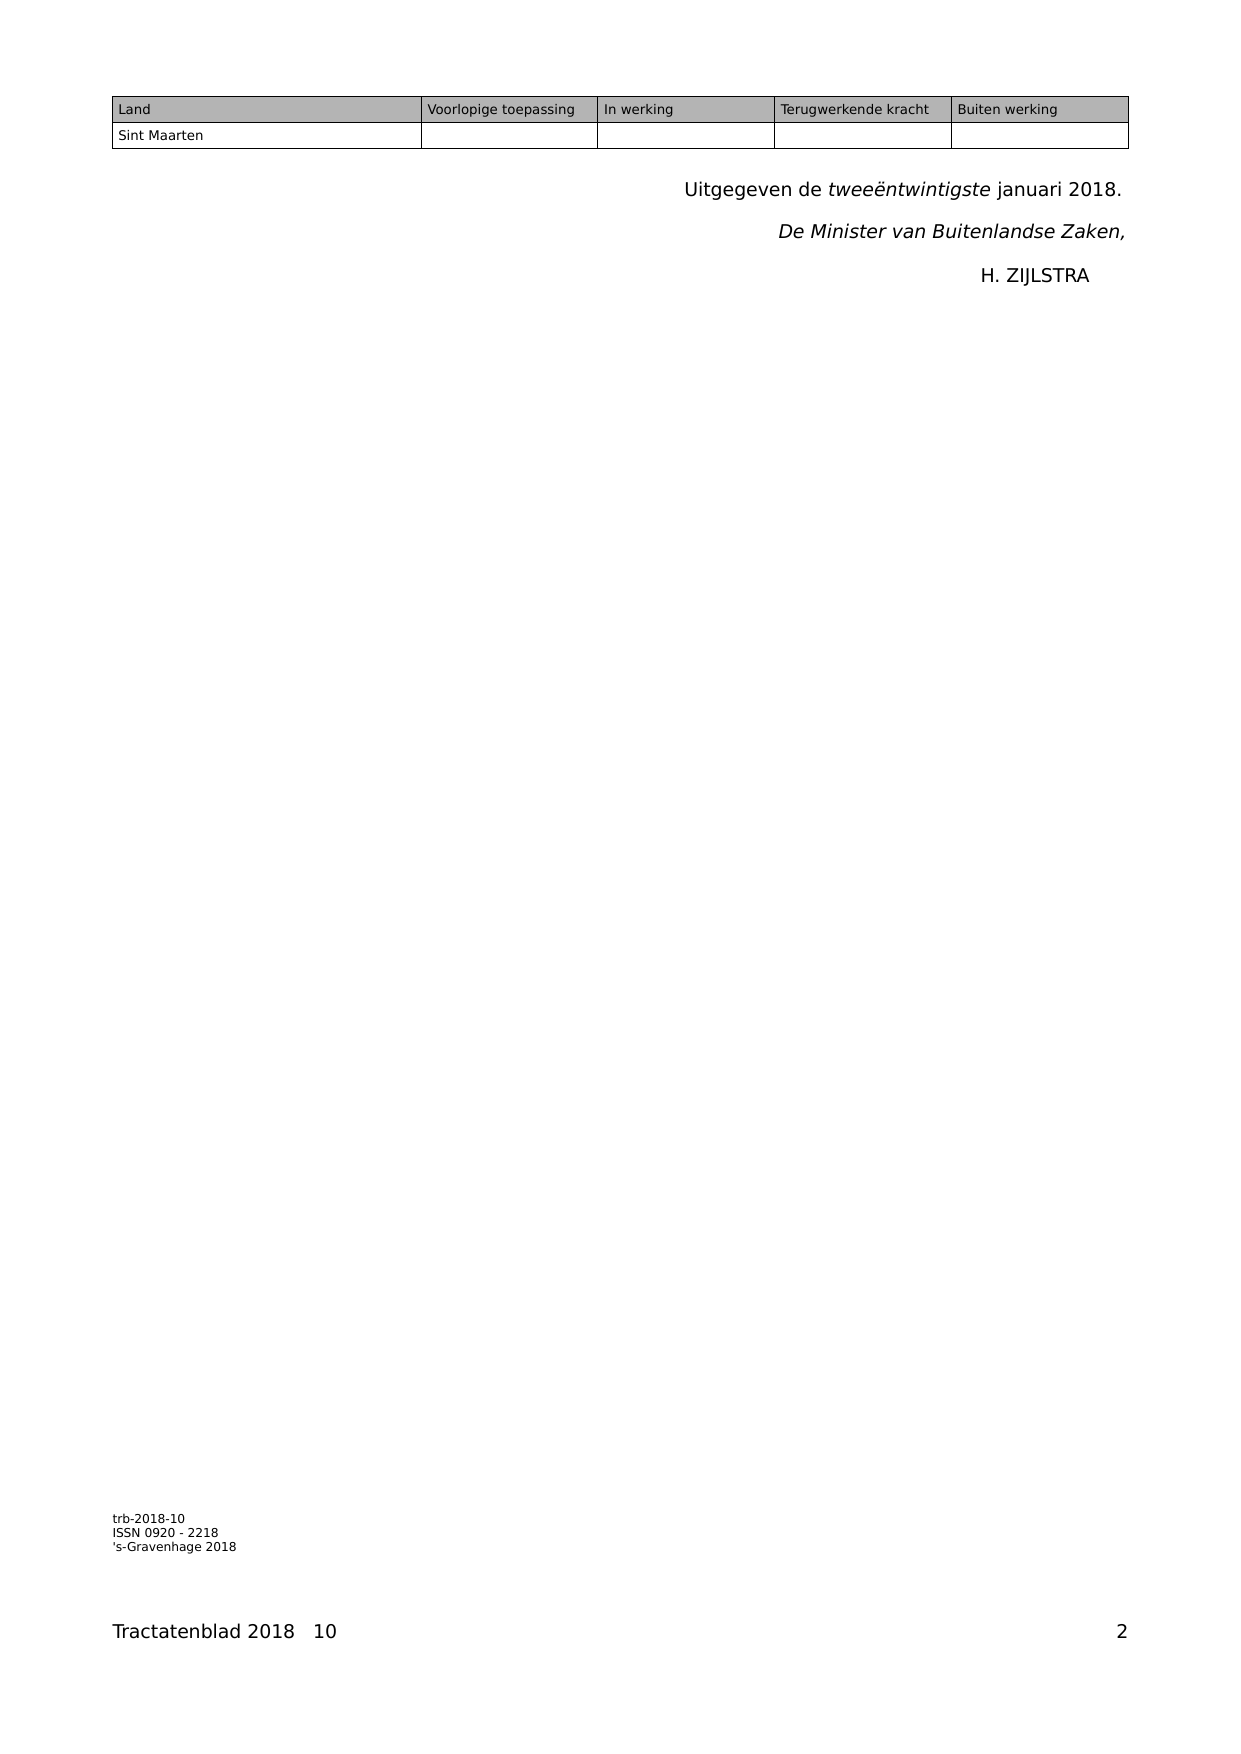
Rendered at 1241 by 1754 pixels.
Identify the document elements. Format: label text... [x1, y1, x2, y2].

table_header In werking [598, 97, 774, 122]
table_cell [598, 123, 774, 148]
table_header Buiten werking [952, 97, 1128, 122]
table_cell [775, 123, 951, 148]
table_cell [422, 123, 597, 148]
text 's-Gravenhage 2018 [112, 1540, 346, 1554]
text trb-2018-10 [112, 1512, 346, 1526]
table_header Voorlopige toepassing [422, 97, 597, 122]
table_cell [952, 123, 1128, 148]
table_header Land [113, 97, 421, 122]
table_header Terugwerkende kracht [775, 97, 951, 122]
text Uitgegeven de tweeëntwintigste januari 2018. [112, 179, 1128, 201]
text ISSN 0920 - 2218 [112, 1526, 346, 1540]
table_cell Sint Maarten [113, 123, 421, 148]
text De Minister van Buitenlandse Zaken, H. ZIJLSTRA [112, 221, 1128, 287]
